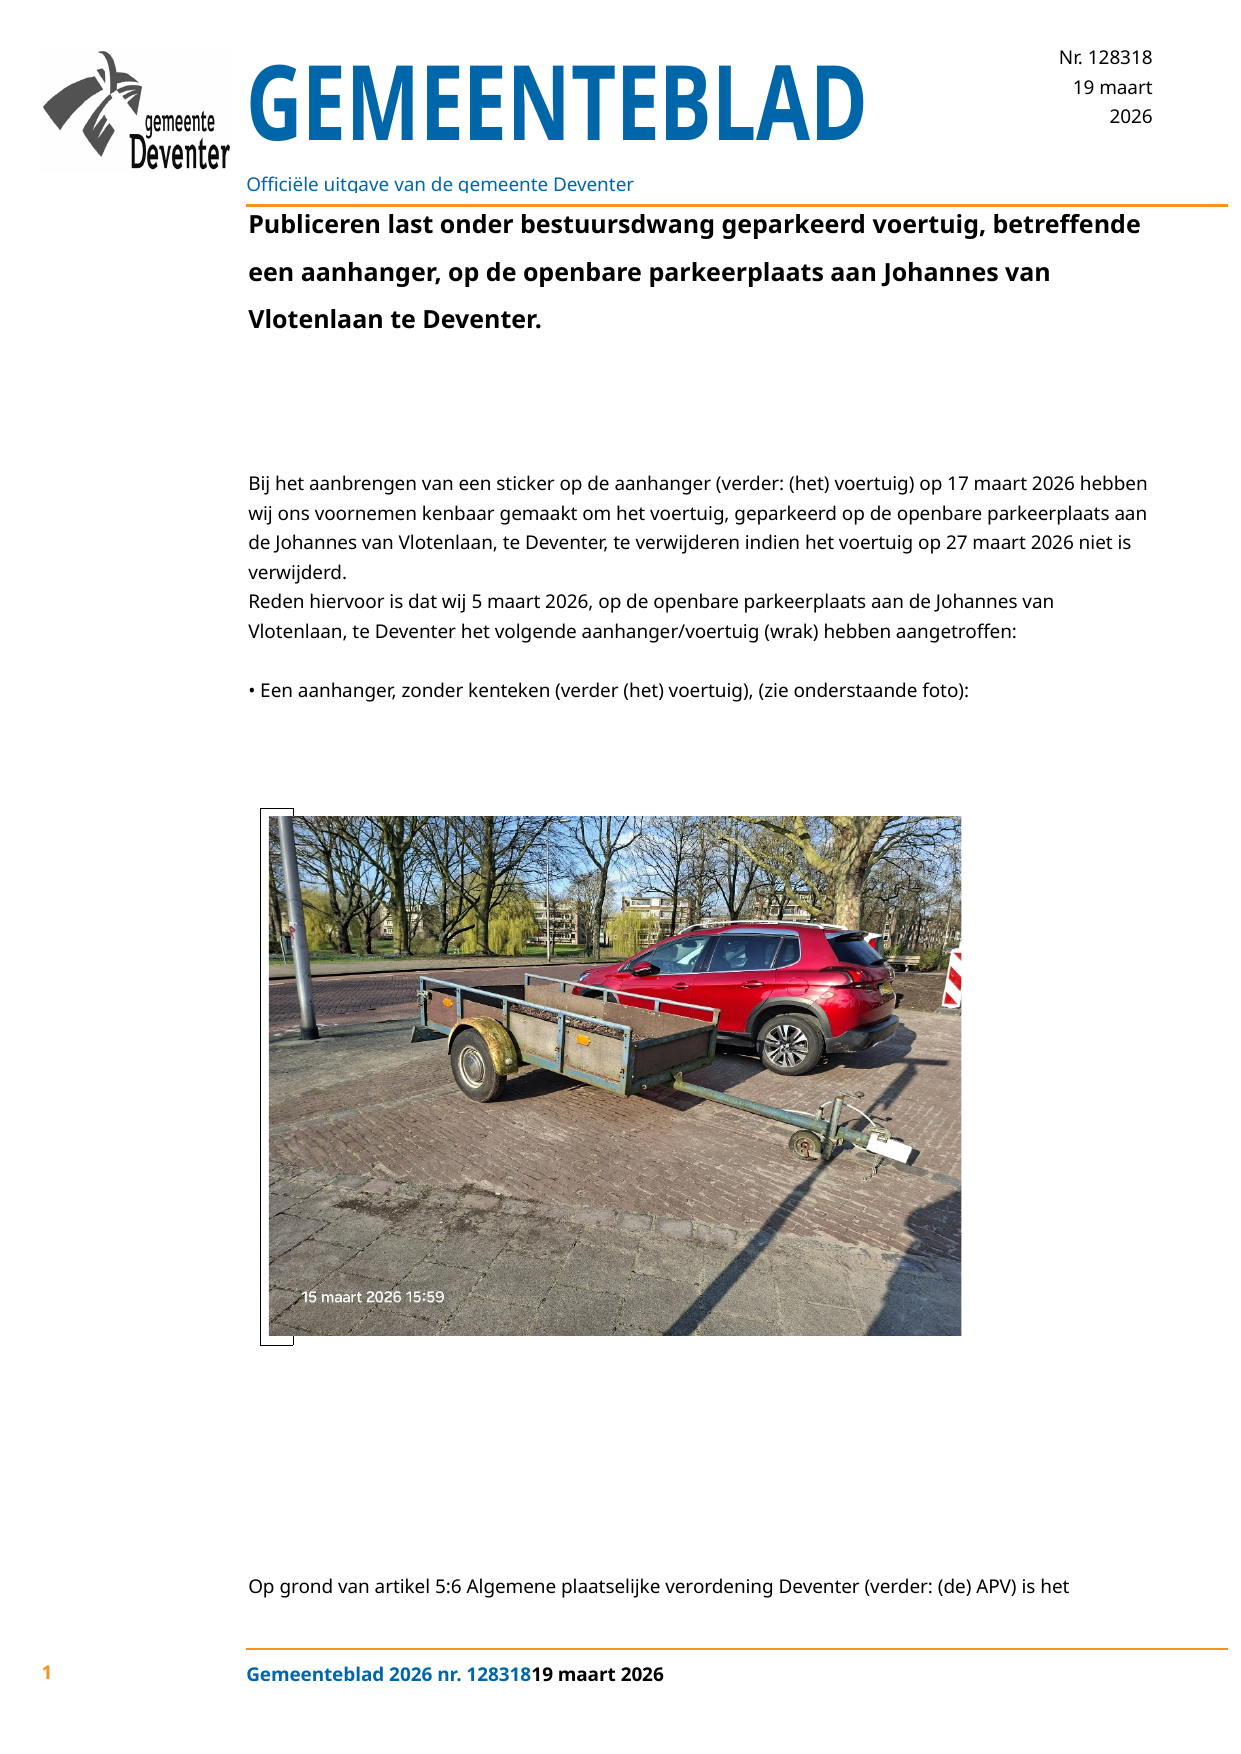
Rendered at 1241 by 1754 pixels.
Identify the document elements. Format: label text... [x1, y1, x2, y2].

text • Een aanhanger, zonder kenteken (verder (het) voertuig), (zie onderstaande foto): [248, 677, 1152, 703]
text Op grond van artikel 5:6 Algemene plaatselijke verordening Deventer (verder: (de) APV) is het [248, 1573, 1152, 1599]
text Publiceren last onder bestuursdwang geparkeerd voertuig, betreffende een aanhanger, op de openbare parkeerplaats aan Johannes van Vlotenlaan te Deventer. [248, 207, 1152, 336]
picture [41, 47, 231, 172]
text Bij het aanbrengen van een sticker op de aanhanger (verder: (het) voertuig) op 17 maart 2026 hebben wij ons voornemen kenbaar gemaakt om het voertuig, geparkeerd op de openbare parkeerplaats aan de Johannes van Vlotenlaan, te Deventer, te verwijderen indien het voertuig op 27 maart 2026 niet is verwijderd. [248, 470, 1152, 584]
text Reden hiervoor is dat wij 5 maart 2026, op de openbare parkeerplaats aan de Johannes van Vlotenlaan, te Deventer het volgende aanhanger/voertuig (wrak) hebben aangetroffen: [248, 588, 1152, 644]
picture [268, 816, 962, 1336]
